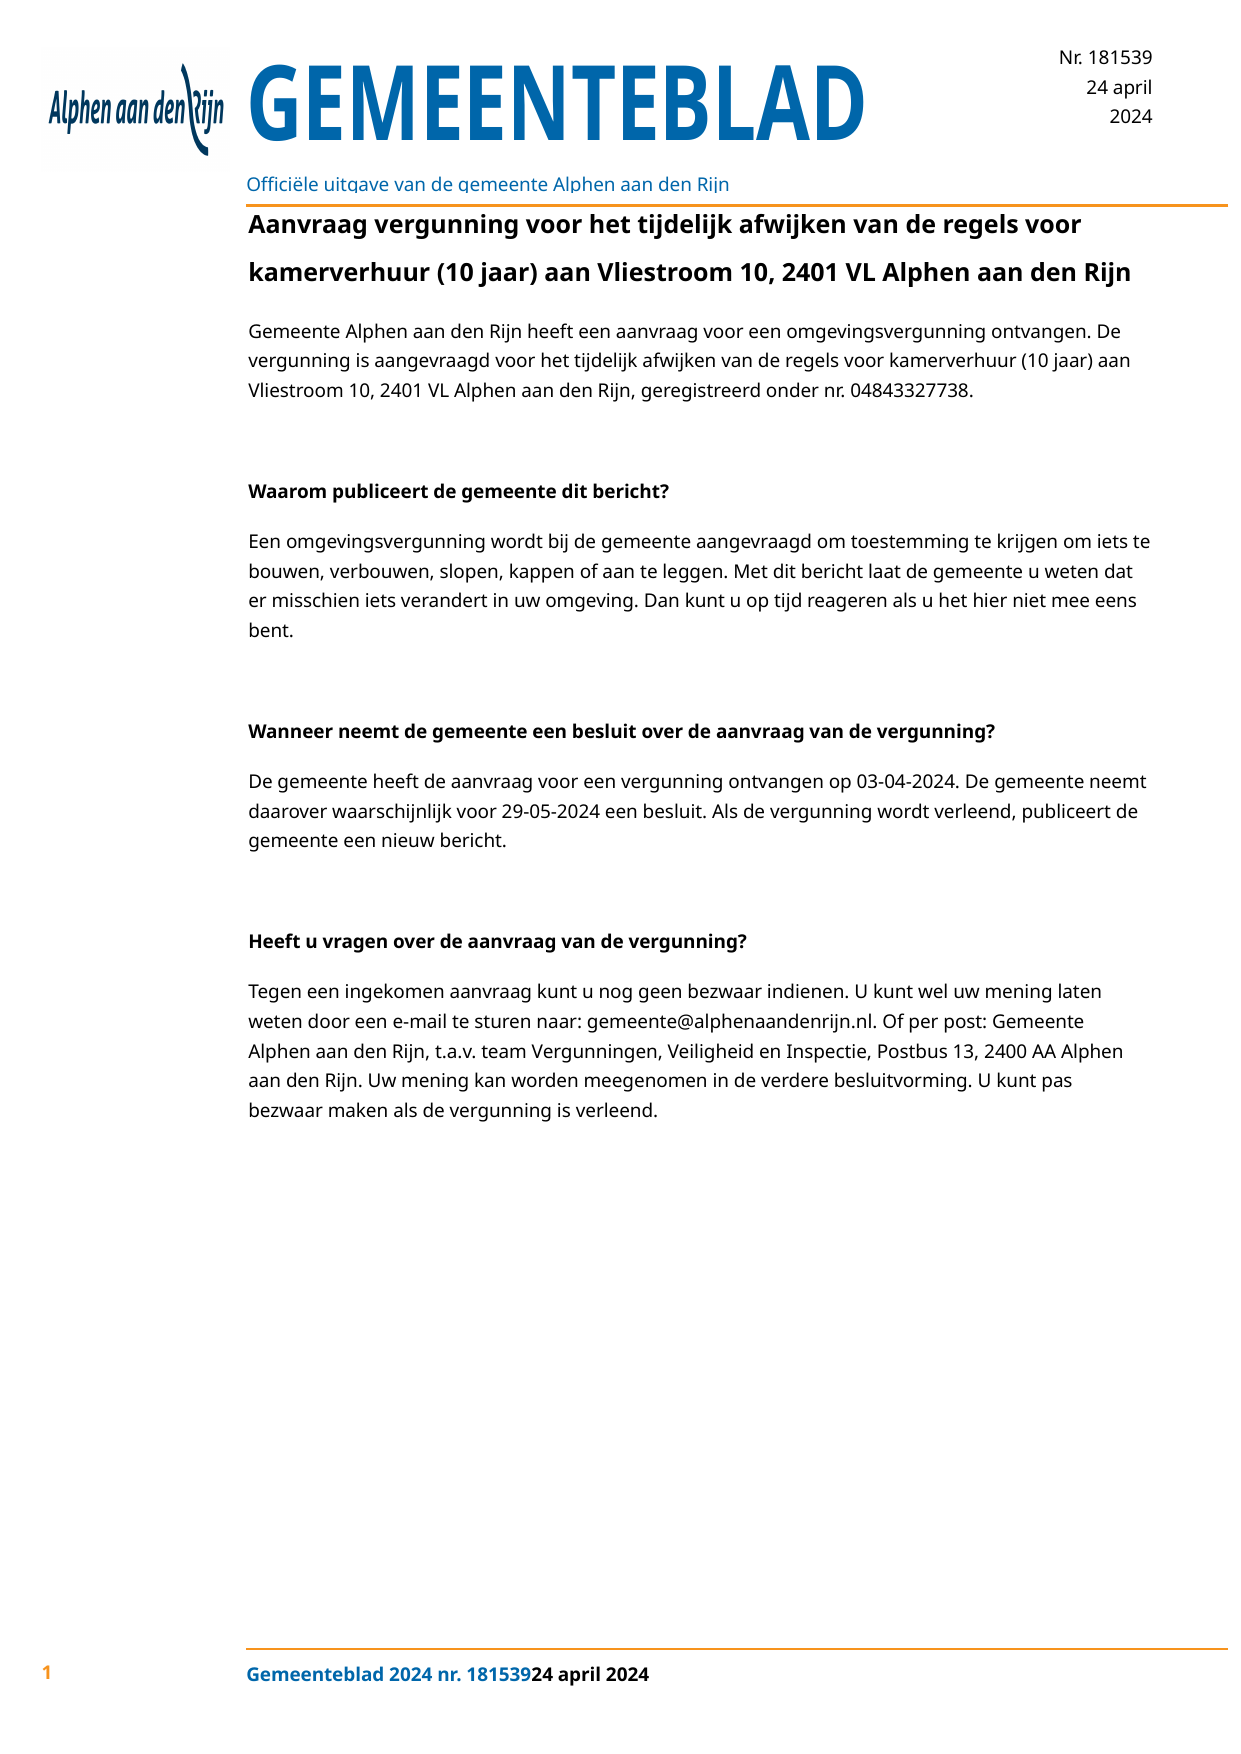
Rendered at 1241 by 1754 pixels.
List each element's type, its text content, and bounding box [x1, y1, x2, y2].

text Een omgevingsvergunning wordt bij de gemeente aangevraagd om toestemming te krijgen om iets te bouwen, verbouwen, slopen, kappen of aan te leggen. Met dit bericht laat de gemeente u weten dat er misschien iets verandert in uw omgeving. Dan kunt u op tijd reageren als u het hier niet mee eens bent. [248, 528, 1152, 643]
text De gemeente heeft de aanvraag voor een vergunning ontvangen op 03-04-2024. De gemeente neemt daarover waarschijnlijk voor 29-05-2024 een besluit. Als de vergunning wordt verleend, publiceert de gemeente een nieuw bericht. [248, 768, 1152, 853]
text Aanvraag vergunning voor het tijdelijk afwijken van de regels voor kamerverhuur (10 jaar) aan Vliestroom 10, 2401 VL Alphen aan den Rijn [248, 207, 1152, 288]
text Waarom publiceert de gemeente dit bericht? [248, 478, 1152, 504]
picture [41, 47, 231, 172]
text Gemeente Alphen aan den Rijn heeft een aanvraag voor een omgevingsvergunning ontvangen. De vergunning is aangevraagd voor het tijdelijk afwijken van de regels voor kamerverhuur (10 jaar) aan Vliestroom 10, 2401 VL Alphen aan den Rijn, geregistreerd onder nr. 04843327738. [248, 318, 1152, 403]
text Wanneer neemt de gemeente een besluit over de aanvraag van de vergunning? [248, 718, 1152, 744]
text Tegen een ingekomen aanvraag kunt u nog geen bezwaar indienen. U kunt wel uw mening laten weten door een e-mail te sturen naar: gemeente@alphenaandenrijn.nl. Of per post: Gemeente Alphen aan den Rijn, t.a.v. team Vergunningen, Veiligheid en Inspectie, Postbus 13, 2400 AA Alphen aan den Rijn. Uw mening kan worden meegenomen in de verdere besluitvorming. U kunt pas bezwaar maken als de vergunning is verleend. [248, 979, 1152, 1123]
text Heeft u vragen over de aanvraag van de vergunning? [248, 928, 1152, 954]
